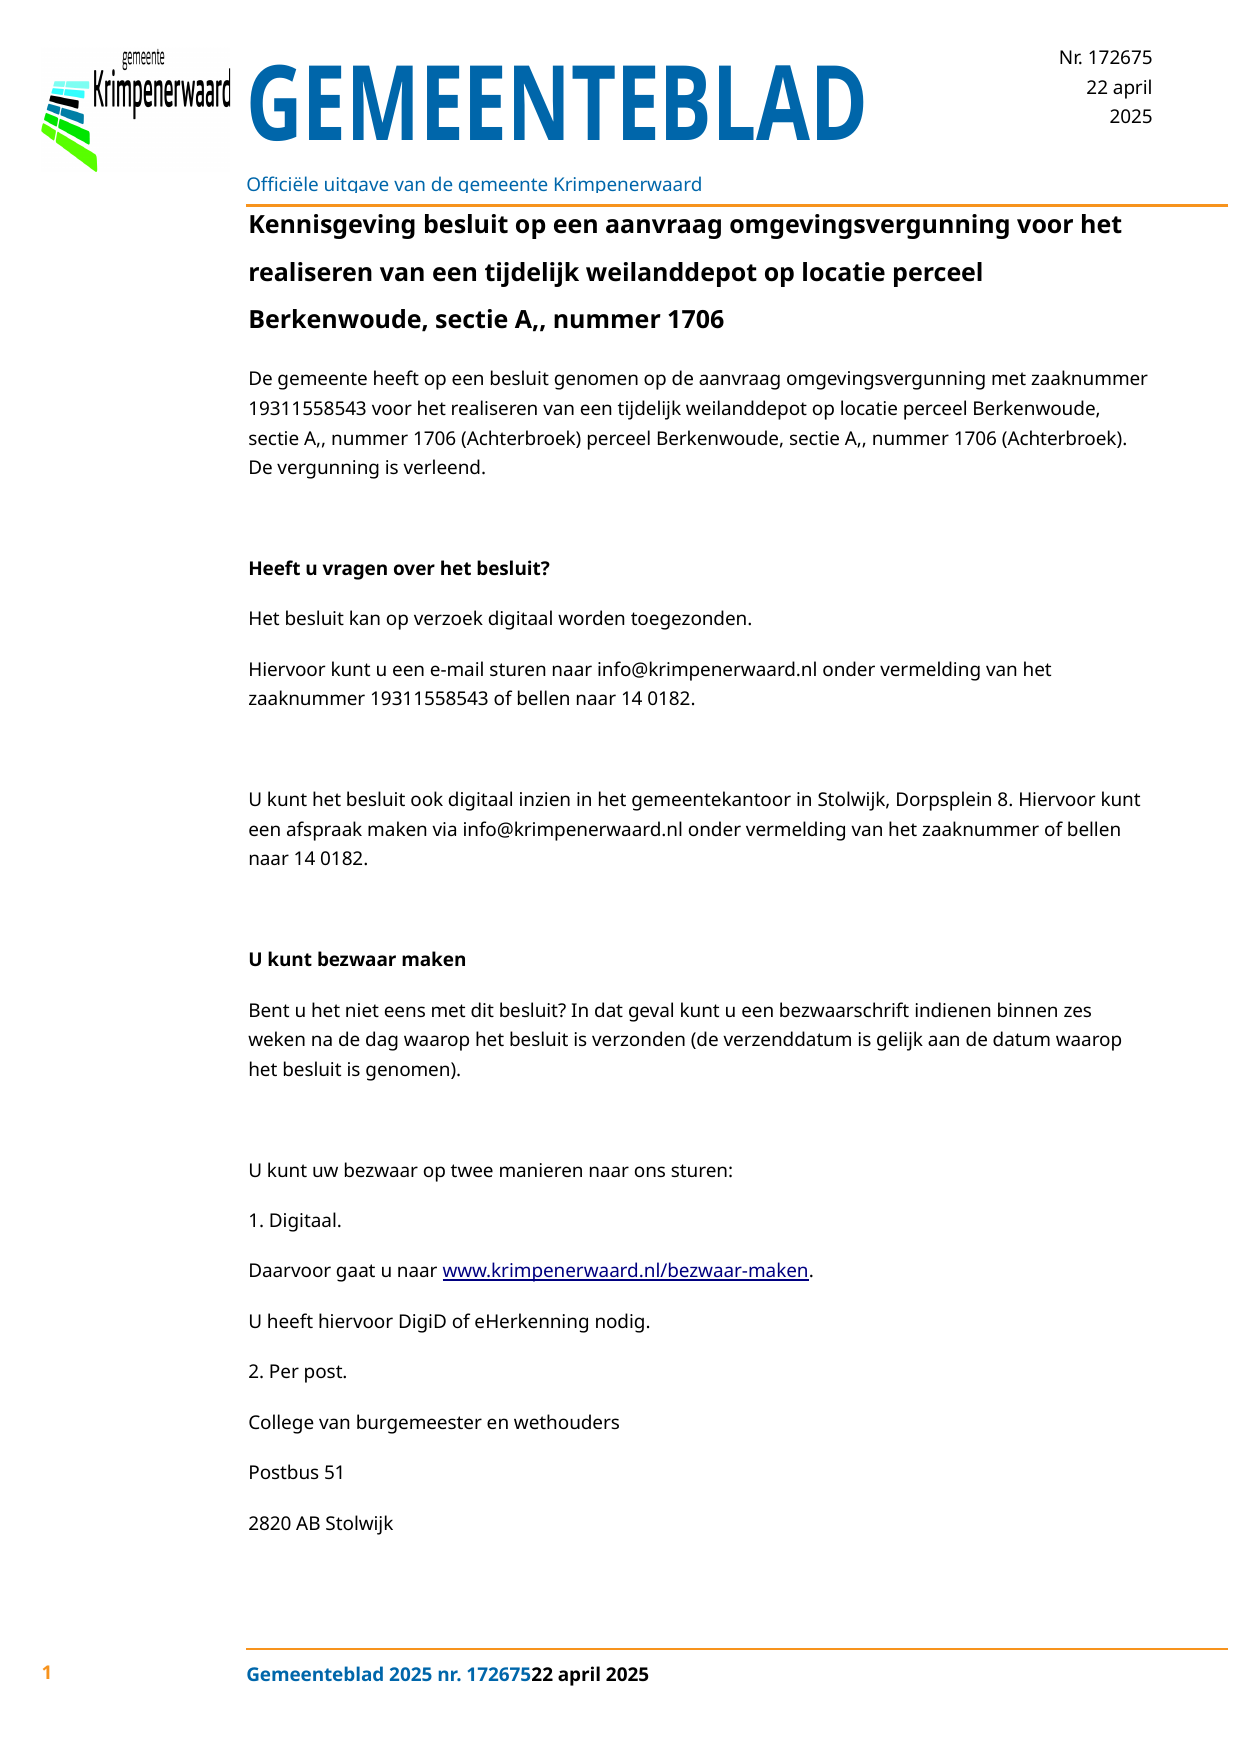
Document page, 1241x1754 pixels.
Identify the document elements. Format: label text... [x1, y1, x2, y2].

text 2. Per post. [248, 1358, 1152, 1384]
text Heeft u vragen over het besluit? [248, 555, 1152, 581]
text Bent u het niet eens met dit besluit? In dat geval kunt u een bezwaarschrift indienen binnen zes weken na de dag waarop het besluit is verzonden (de verzenddatum is gelijk aan de datum waarop het besluit is genomen). [248, 997, 1152, 1082]
text Hiervoor kunt u een e-mail sturen naar info@krimpenerwaard.nl onder vermelding van het zaaknummer 19311558543 of bellen naar 14 0182. [248, 656, 1152, 711]
text Postbus 51 [248, 1459, 1152, 1485]
text U heeft hiervoor DigiD of eHerkenning nodig. [248, 1308, 1152, 1334]
text De gemeente heeft op een besluit genomen op de aanvraag omgevingsvergunning met zaaknummer 19311558543 voor het realiseren van een tijdelijk weilanddepot op locatie perceel Berkenwoude, sectie A,, nummer 1706 (Achterbroek) perceel Berkenwoude, sectie A,, nummer 1706 (Achterbroek). De vergunning is verleend. [248, 366, 1152, 480]
text U kunt bezwaar maken [248, 946, 1152, 972]
text Kennisgeving besluit op een aanvraag omgevingsvergunning voor het realiseren van een tijdelijk weilanddepot op locatie perceel Berkenwoude, sectie A,, nummer 1706 [248, 207, 1152, 336]
text College van burgemeester en wethouders [248, 1409, 1152, 1434]
text Daarvoor gaat u naar www.krimpenerwaard.nl/bezwaar-maken. [248, 1258, 1152, 1283]
text U kunt uw bezwaar op twee manieren naar ons sturen: [248, 1157, 1152, 1182]
text 1. Digitaal. [248, 1207, 1152, 1233]
picture [41, 47, 231, 172]
text 2820 AB Stolwijk [248, 1510, 1152, 1535]
text Het besluit kan op verzoek digitaal worden toegezonden. [248, 606, 1152, 631]
text U kunt het besluit ook digitaal inzien in het gemeentekantoor in Stolwijk, Dorpsplein 8. Hiervoor kunt een afspraak maken via info@krimpenerwaard.nl onder vermelding van het zaaknummer of bellen naar 14 0182. [248, 786, 1152, 871]
